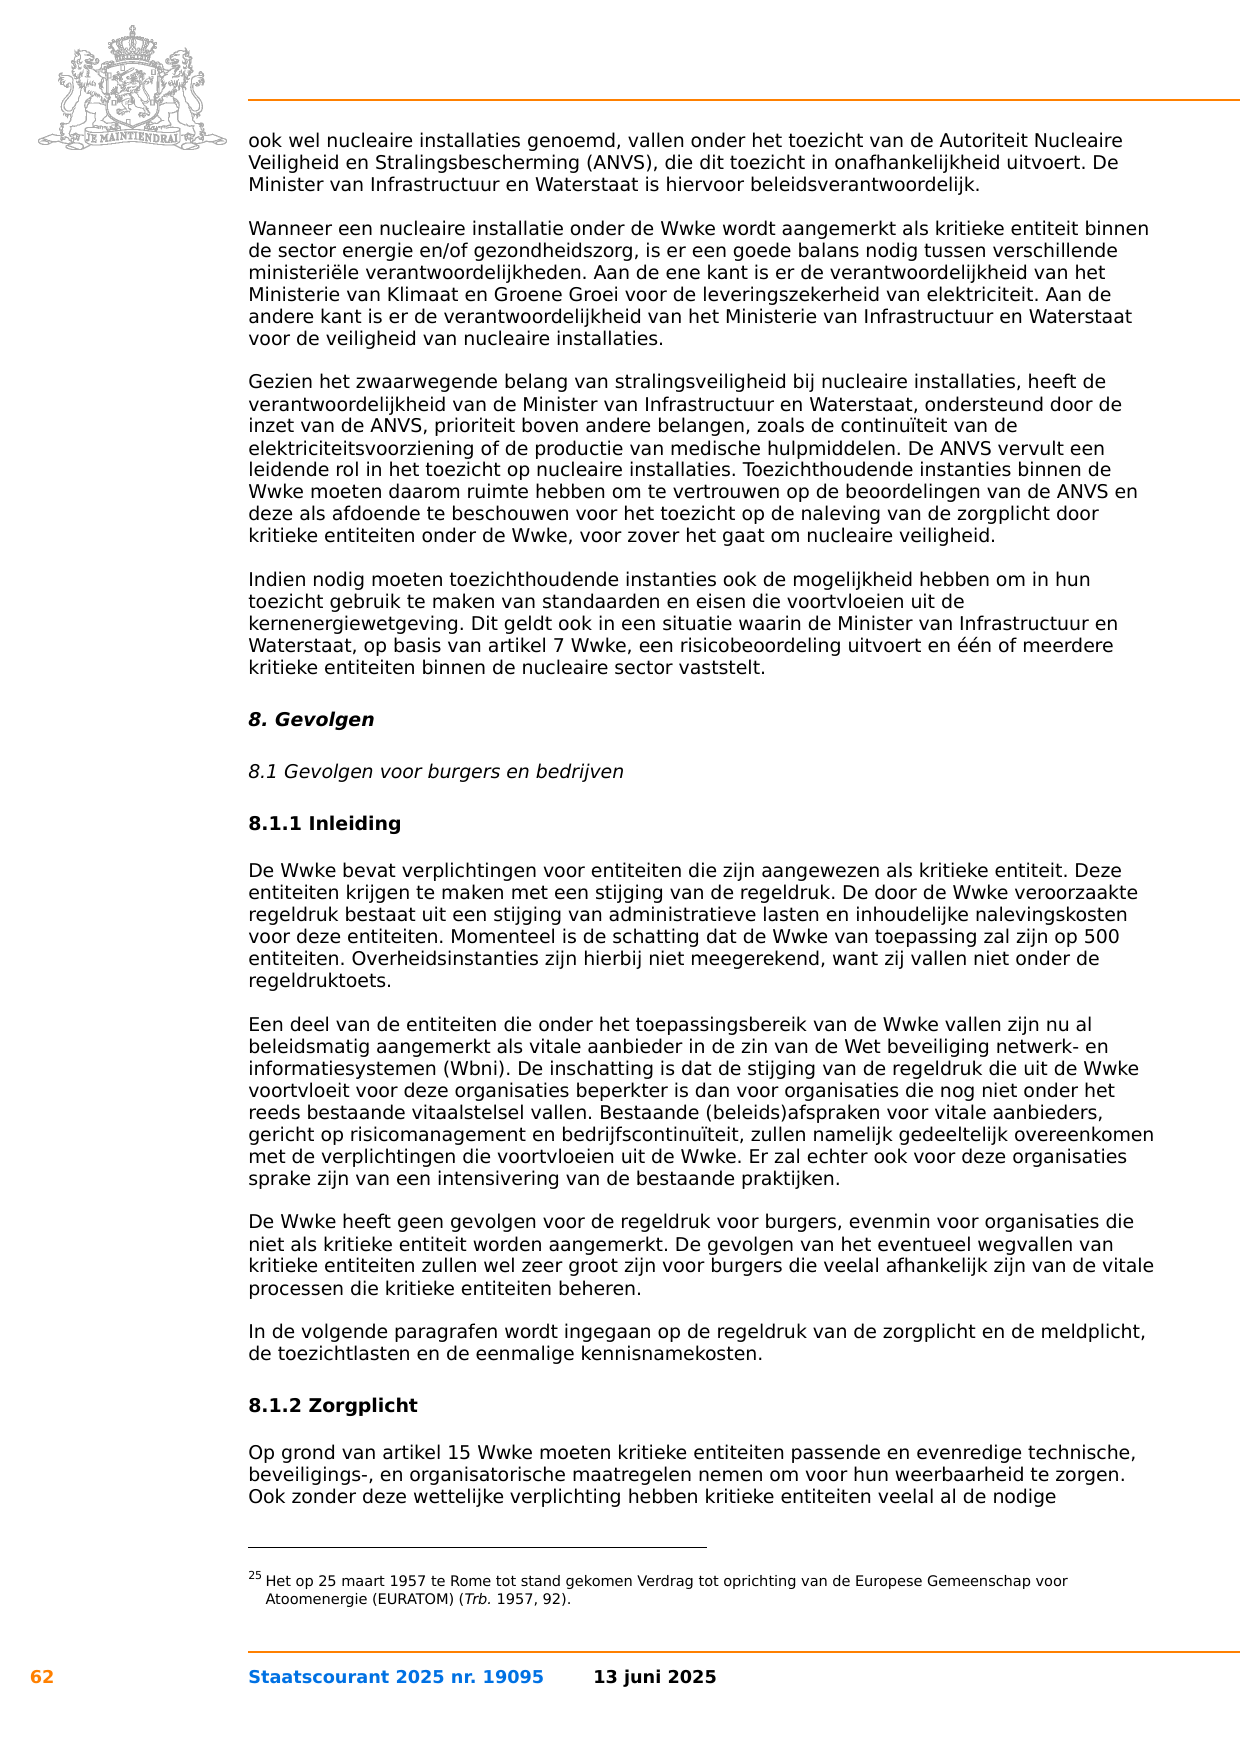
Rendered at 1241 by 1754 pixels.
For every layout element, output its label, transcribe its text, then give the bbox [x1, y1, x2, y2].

text De Wwke bevat verplichtingen voor entiteiten die zijn aangewezen als kritieke entiteit. Deze entiteiten krijgen te maken met een stijging van de regeldruk. De door de Wwke veroorzaakte regeldruk bestaat uit een stijging van administratieve lasten en inhoudelijke nalevingskosten voor deze entiteiten. Momenteel is de schatting dat de Wwke van toepassing zal zijn op 500 entiteiten. Overheidsinstanties zijn hierbij niet meegerekend, want zij vallen niet onder de regeldruktoets. [248, 860, 1163, 992]
picture [38, 25, 227, 150]
text Wanneer een nucleaire installatie onder de Wwke wordt aangemerkt als kritieke entiteit binnen de sector energie en/of gezondheidszorg, is er een goede balans nodig tussen verschillende ministeriële verantwoordelijkheden. Aan de ene kant is er de verantwoordelijkheid van het Ministerie van Klimaat en Groene Groei voor de leveringszekerheid van elektriciteit. Aan de andere kant is er de verantwoordelijkheid van het Ministerie van Infrastructuur en Waterstaat voor de veiligheid van nucleaire installaties. [248, 218, 1163, 349]
subtitle 8.1 Gevolgen voor burgers en bedrijven [248, 761, 1163, 783]
subtitle 8.1.1 Inleiding [248, 813, 1163, 835]
subtitle 8.1.2 Zorgplicht [248, 1395, 1163, 1417]
text Het op 25 maart 1957 te Rome tot stand gekomen Verdrag tot oprichting van de Europese Gemeenschap voor Atoomenergie (EURATOM) (Trb. 1957, 92). [248, 1569, 1163, 1608]
text De Wwke heeft geen gevolgen voor de regeldruk voor burgers, evenmin voor organisaties die niet als kritieke entiteit worden aangemerkt. De gevolgen van het eventueel wegvallen van kritieke entiteiten zullen wel zeer groot zijn voor burgers die veelal afhankelijk zijn van de vitale processen die kritieke entiteiten beheren. [248, 1211, 1163, 1299]
text Op grond van artikel 15 Wwke moeten kritieke entiteiten passende en evenredige technische, beveiligings-, en organisatorische maatregelen nemen om voor hun weerbaarheid te zorgen. Ook zonder deze wettelijke verplichting hebben kritieke entiteiten veelal al de nodige [248, 1442, 1163, 1508]
subtitle 8. Gevolgen [248, 709, 1163, 731]
text Indien nodig moeten toezichthoudende instanties ook de mogelijkheid hebben om in hun toezicht gebruik te maken van standaarden en eisen die voortvloeien uit de kernenergiewetgeving. Dit geldt ook in een situatie waarin de Minister van Infrastructuur en Waterstaat, op basis van artikel 7 Wwke, een risicobeoordeling uitvoert en één of meerdere kritieke entiteiten binnen de nucleaire sector vaststelt. [248, 569, 1163, 679]
text ook wel nucleaire installaties genoemd, vallen onder het toezicht van de Autoriteit Nucleaire Veiligheid en Stralingsbescherming (ANVS), die dit toezicht in onafhankelijkheid uitvoert. De Minister van Infrastructuur en Waterstaat is hiervoor beleidsverantwoordelijk. [248, 130, 1163, 196]
text Gezien het zwaarwegende belang van stralingsveiligheid bij nucleaire installaties, heeft de verantwoordelijkheid van de Minister van Infrastructuur en Waterstaat, ondersteund door de inzet van de ANVS, prioriteit boven andere belangen, zoals de continuïteit van de elektriciteitsvoorziening of de productie van medische hulpmiddelen. De ANVS vervult een leidende rol in het toezicht op nucleaire installaties. Toezichthoudende instanties binnen de Wwke moeten daarom ruimte hebben om te vertrouwen op de beoordelingen van de ANVS en deze als afdoende te beschouwen voor het toezicht op de naleving van de zorgplicht door kritieke entiteiten onder de Wwke, voor zover het gaat om nucleaire veiligheid. [248, 371, 1163, 547]
text In de volgende paragrafen wordt ingegaan op de regeldruk van de zorgplicht en de meldplicht, de toezichtlasten en de eenmalige kennisnamekosten. [248, 1321, 1163, 1365]
text Een deel van de entiteiten die onder het toepassingsbereik van de Wwke vallen zijn nu al beleidsmatig aangemerkt als vitale aanbieder in de zin van de Wet beveiliging netwerk- en informatiesystemen (Wbni). De inschatting is dat de stijging van de regeldruk die uit de Wwke voortvloeit voor deze organisaties beperkter is dan voor organisaties die nog niet onder het reeds bestaande vitaalstelsel vallen. Bestaande (beleids)afspraken voor vitale aanbieders, gericht op risicomanagement en bedrijfscontinuïteit, zullen namelijk gedeeltelijk overeenkomen met de verplichtingen die voortvloeien uit de Wwke. Er zal echter ook voor deze organisaties sprake zijn van een intensivering van de bestaande praktijken. [248, 1014, 1163, 1189]
